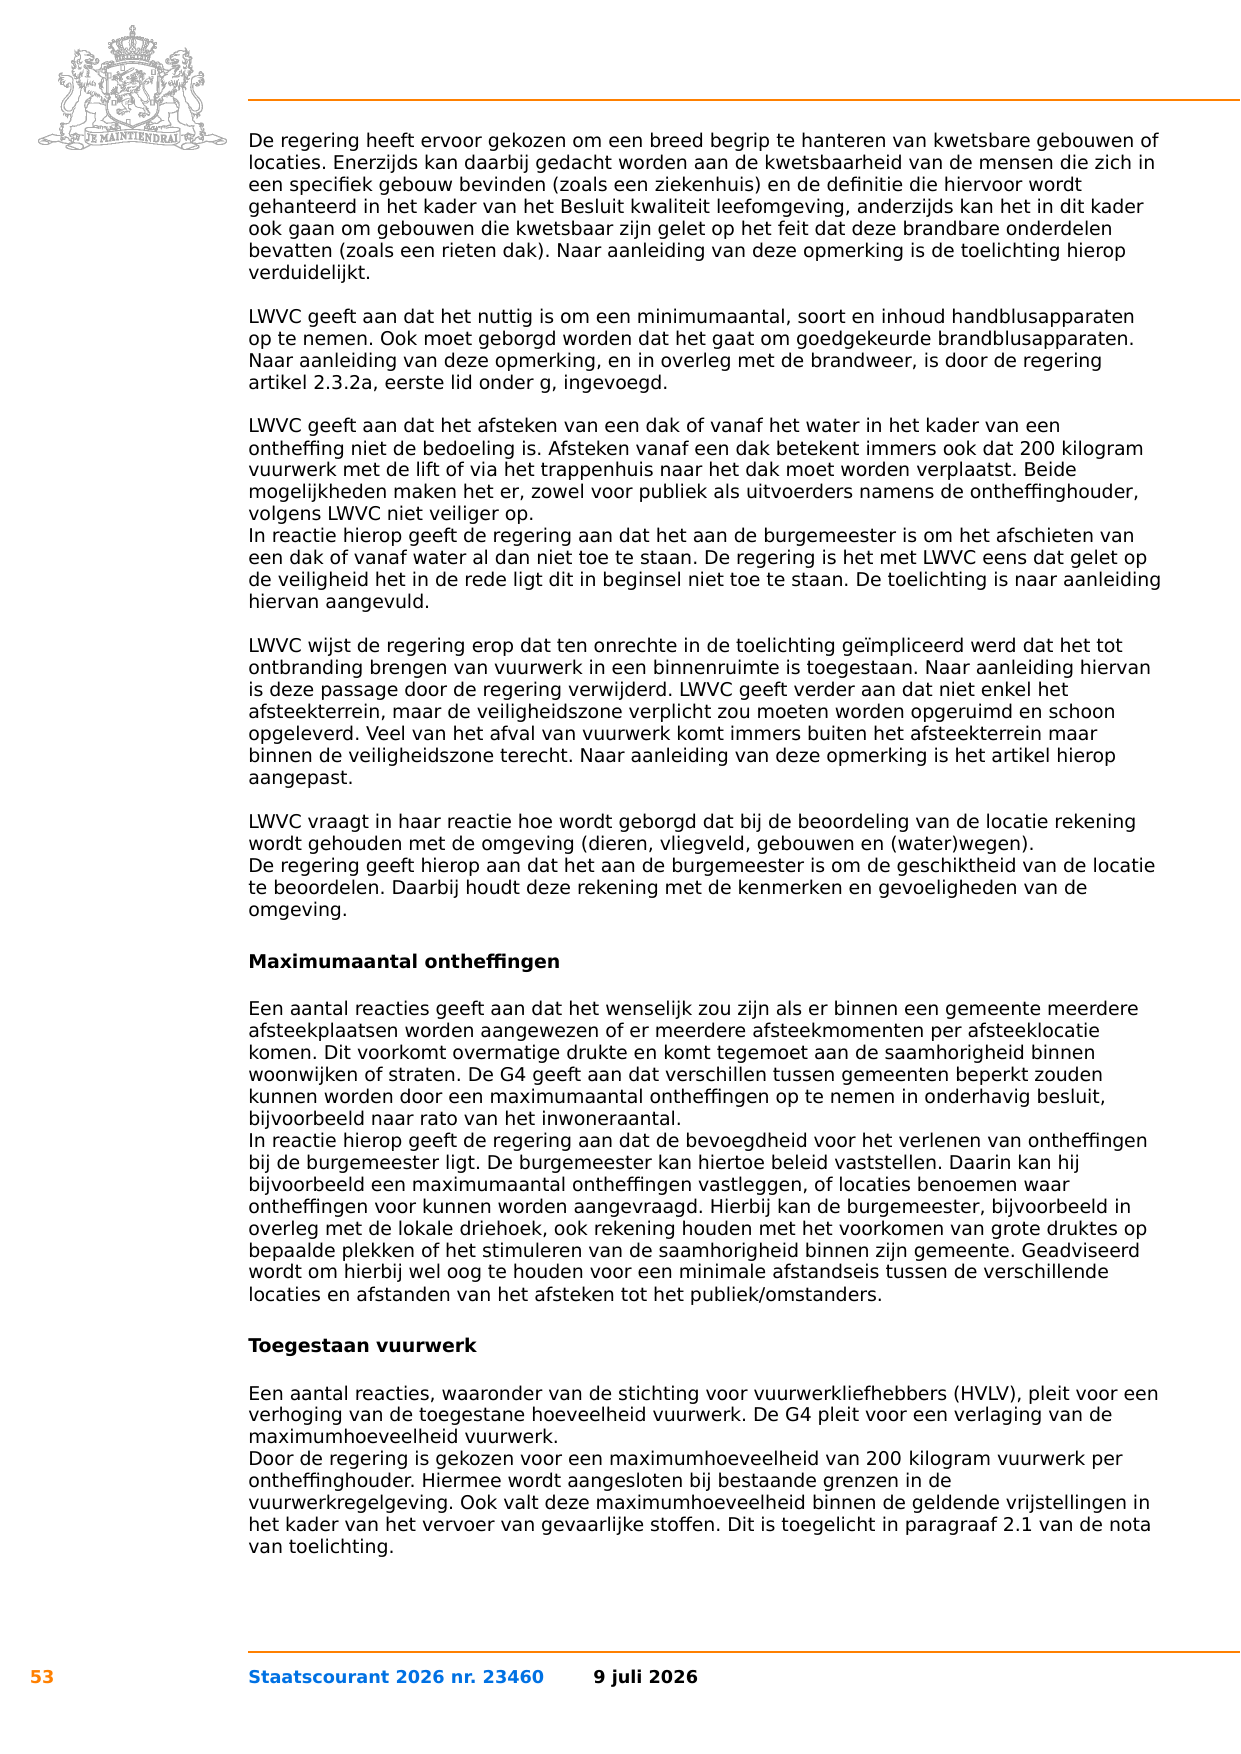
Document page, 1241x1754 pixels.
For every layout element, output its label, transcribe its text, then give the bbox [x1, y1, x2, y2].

text LWVC geeft aan dat het afsteken van een dak of vanaf het water in het kader van een ontheffing niet de bedoeling is. Afsteken vanaf een dak betekent immers ook dat 200 kilogram vuurwerk met de lift of via het trappenhuis naar het dak moet worden verplaatst. Beide mogelijkheden maken het er, zowel voor publiek als uitvoerders namens de ontheffinghouder, volgens LWVC niet veiliger op. [248, 415, 1163, 525]
text De regering heeft ervoor gekozen om een breed begrip te hanteren van kwetsbare gebouwen of locaties. Enerzijds kan daarbij gedacht worden aan de kwetsbaarheid van de mensen die zich in een specifiek gebouw bevinden (zoals een ziekenhuis) en de definitie die hiervoor wordt gehanteerd in het kader van het Besluit kwaliteit leefomgeving, anderzijds kan het in dit kader ook gaan om gebouwen die kwetsbaar zijn gelet op het feit dat deze brandbare onderdelen bevatten (zoals een rieten dak). Naar aanleiding van deze opmerking is de toelichting hierop verduidelijkt. [248, 130, 1163, 284]
subtitle Maximumaantal ontheffingen [248, 951, 1163, 973]
text In reactie hierop geeft de regering aan dat de bevoegdheid voor het verlenen van ontheffingen bij de burgemeester ligt. De burgemeester kan hiertoe beleid vaststellen. Daarin kan hij bijvoorbeeld een maximumaantal ontheffingen vastleggen, of locaties benoemen waar ontheffingen voor kunnen worden aangevraagd. Hierbij kan de burgemeester, bijvoorbeeld in overleg met de lokale driehoek, ook rekening houden met het voorkomen van grote druktes op bepaalde plekken of het stimuleren van de saamhorigheid binnen zijn gemeente. Geadviseerd wordt om hierbij wel oog te houden voor een minimale afstandseis tussen de verschillende locaties en afstanden van het afsteken tot het publiek/omstanders. [248, 1129, 1163, 1305]
text Naar aanleiding van deze opmerking, en in overleg met de brandweer, is door de regering artikel 2.3.2a, eerste lid onder g, ingevoegd. [248, 349, 1163, 393]
text Door de regering is gekozen voor een maximumhoeveelheid van 200 kilogram vuurwerk per ontheffinghouder. Hiermee wordt aangesloten bij bestaande grenzen in de vuurwerkregelgeving. Ook valt deze maximumhoeveelheid binnen de geldende vrijstellingen in het kader van het vervoer van gevaarlijke stoffen. Dit is toegelicht in paragraaf 2.1 van de nota van toelichting. [248, 1448, 1163, 1558]
subtitle Toegestaan vuurwerk [248, 1335, 1163, 1357]
text Een aantal reacties, waaronder van de stichting voor vuurwerkliefhebbers (HVLV), pleit voor een verhoging van de toegestane hoeveelheid vuurwerk. De G4 pleit voor een verlaging van de maximumhoeveelheid vuurwerk. [248, 1382, 1163, 1448]
picture [38, 25, 227, 150]
text LWVC vraagt in haar reactie hoe wordt geborgd dat bij de beoordeling van de locatie rekening wordt gehouden met de omgeving (dieren, vliegveld, gebouwen en (water)wegen). [248, 811, 1163, 855]
text De regering geeft hierop aan dat het aan de burgemeester is om de geschiktheid van de locatie te beoordelen. Daarbij houdt deze rekening met de kenmerken en gevoeligheden van de omgeving. [248, 855, 1163, 921]
text In reactie hierop geeft de regering aan dat het aan de burgemeester is om het afschieten van een dak of vanaf water al dan niet toe te staan. De regering is het met LWVC eens dat gelet op de veiligheid het in de rede ligt dit in beginsel niet toe te staan. De toelichting is naar aanleiding hiervan aangevuld. [248, 525, 1163, 613]
text LWVC wijst de regering erop dat ten onrechte in de toelichting geïmpliceerd werd dat het tot ontbranding brengen van vuurwerk in een binnenruimte is toegestaan. Naar aanleiding hiervan is deze passage door de regering verwijderd. LWVC geeft verder aan dat niet enkel het afsteekterrein, maar de veiligheidszone verplicht zou moeten worden opgeruimd en schoon opgeleverd. Veel van het afval van vuurwerk komt immers buiten het afsteekterrein maar binnen de veiligheidszone terecht. Naar aanleiding van deze opmerking is het artikel hierop aangepast. [248, 635, 1163, 789]
text Een aantal reacties geeft aan dat het wenselijk zou zijn als er binnen een gemeente meerdere afsteekplaatsen worden aangewezen of er meerdere afsteekmomenten per afsteeklocatie komen. Dit voorkomt overmatige drukte en komt tegemoet aan de saamhorigheid binnen woonwijken of straten. De G4 geeft aan dat verschillen tussen gemeenten beperkt zouden kunnen worden door een maximumaantal ontheffingen op te nemen in onderhavig besluit, bijvoorbeeld naar rato van het inwoneraantal. [248, 998, 1163, 1129]
text LWVC geeft aan dat het nuttig is om een minimumaantal, soort en inhoud handblusapparaten op te nemen. Ook moet geborgd worden dat het gaat om goedgekeurde brandblusapparaten. [248, 306, 1163, 349]
